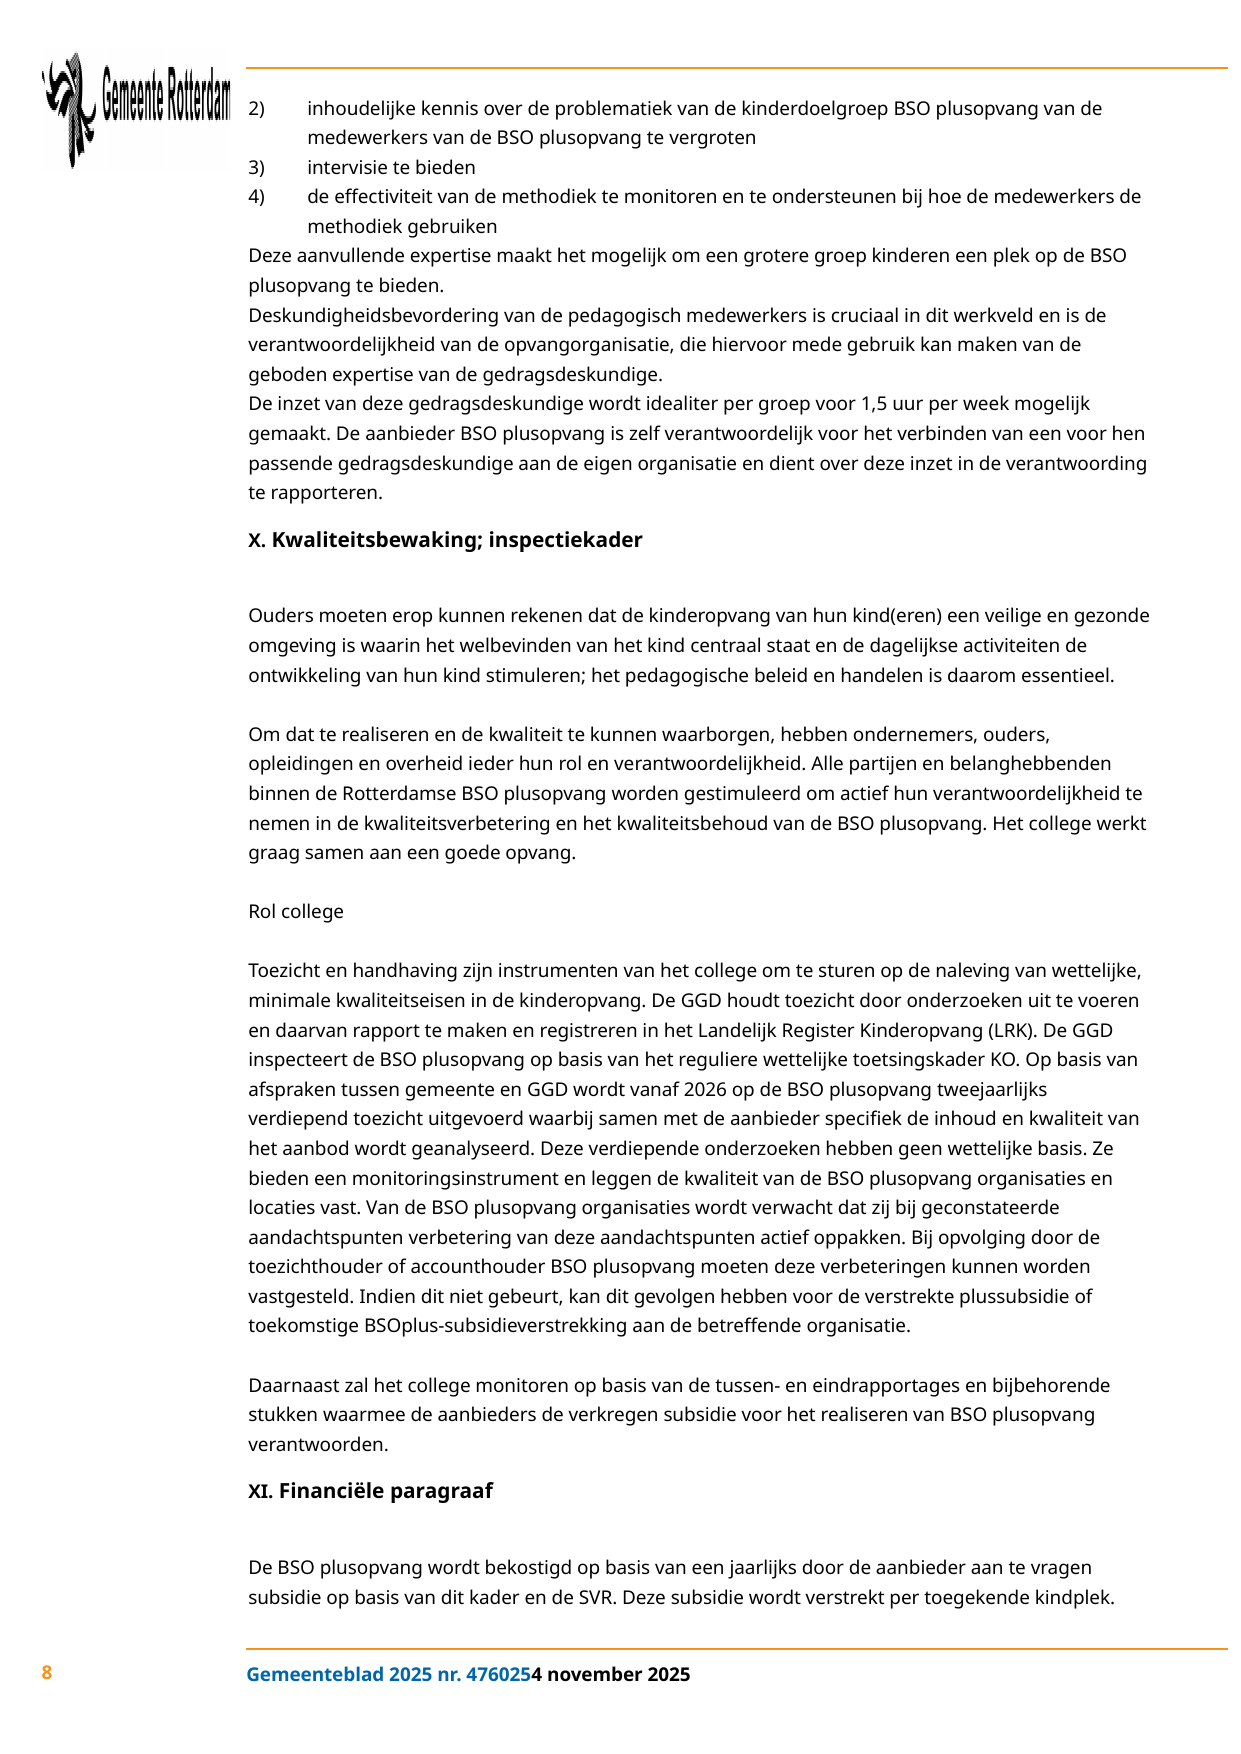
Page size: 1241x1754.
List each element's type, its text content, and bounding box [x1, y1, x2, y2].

list intervisie te bieden [248, 154, 1152, 180]
text De BSO plusopvang wordt bekostigd op basis van een jaarlijks door de aanbieder aan te vragen subsidie op basis van dit kader en de SVR. Deze subsidie wordt verstrekt per toegekende kindplek. [248, 1554, 1152, 1610]
text Daarnaast zal het college monitoren op basis van de tussen- en eindrapportages en bijbehorende stukken waarmee de aanbieders de verkregen subsidie voor het realiseren van BSO plusopvang verantwoorden. [248, 1372, 1152, 1457]
list inhoudelijke kennis over de problematiek van de kinderdoelgroep BSO plusopvang van de medewerkers van de BSO plusopvang te vergroten [248, 95, 1152, 150]
text Om dat te realiseren en de kwaliteit te kunnen waarborgen, hebben ondernemers, ouders, opleidingen en overheid ieder hun rol en verantwoordelijkheid. Alle partijen en belanghebbenden binnen de Rotterdamse BSO plusopvang worden gestimuleerd om actief hun verantwoordelijkheid te nemen in de kwaliteitsverbetering en het kwaliteitsbehoud van de BSO plusopvang. Het college werkt graag samen aan een goede opvang. [248, 721, 1152, 865]
text Ouders moeten erop kunnen rekenen dat de kinderopvang van hun kind(eren) een veilige en gezonde omgeving is waarin het welbevinden van het kind centraal staat en de dagelijkse activiteiten de ontwikkeling van hun kind stimuleren; het pedagogische beleid en handelen is daarom essentieel. [248, 603, 1152, 688]
picture [41, 47, 231, 172]
text Deskundigheidsbevordering van de pedagogisch medewerkers is cruciaal in dit werkveld en is de verantwoordelijkheid van de opvangorganisatie, die hiervoor mede gebruik kan maken van de geboden expertise van de gedragsdeskundige. [248, 302, 1152, 387]
text De inzet van deze gedragsdeskundige wordt idealiter per groep voor 1,5 uur per week mogelijk gemaakt. De aanbieder BSO plusopvang is zelf verantwoordelijk voor het verbinden van een voor hen passende gedragsdeskundige aan de eigen organisatie en dient over deze inzet in de verantwoording te rapporteren. [248, 391, 1152, 505]
text XI. Financiële paragraaf [248, 1477, 1152, 1505]
text Toezicht en handhaving zijn instrumenten van het college om te sturen op de naleving van wettelijke, minimale kwaliteitseisen in de kinderopvang. De GGD houdt toezicht door onderzoeken uit te voeren en daarvan rapport te maken en registreren in het Landelijk Register Kinderopvang (LRK). De GGD inspecteert de BSO plusopvang op basis van het reguliere wettelijke toetsingskader KO. Op basis van afspraken tussen gemeente en GGD wordt vanaf 2026 op de BSO plusopvang tweejaarlijks verdiepend toezicht uitgevoerd waarbij samen met de aanbieder specifiek de inhoud en kwaliteit van het aanbod wordt geanalyseerd. Deze verdiepende onderzoeken hebben geen wettelijke basis. Ze bieden een monitoringsinstrument en leggen de kwaliteit van de BSO plusopvang organisaties en locaties vast. Van de BSO plusopvang organisaties wordt verwacht dat zij bij geconstateerde aandachtspunten verbetering van deze aandachtspunten actief oppakken. Bij opvolging door de toezichthouder of accounthouder BSO plusopvang moeten deze verbeteringen kunnen worden vastgesteld. Indien dit niet gebeurt, kan dit gevolgen hebben voor de verstrekte plussubsidie of toekomstige BSOplus-subsidieverstrekking aan de betreffende organisatie. [248, 958, 1152, 1338]
text X. Kwaliteitsbewaking; inspectiekader [248, 525, 1152, 553]
text Deze aanvullende expertise maakt het mogelijk om een grotere groep kinderen een plek op de BSO plusopvang te bieden. [248, 243, 1152, 298]
text Rol college [248, 898, 1152, 924]
list de effectiviteit van de methodiek te monitoren en te ondersteunen bij hoe de medewerkers de methodiek gebruiken [248, 183, 1152, 239]
